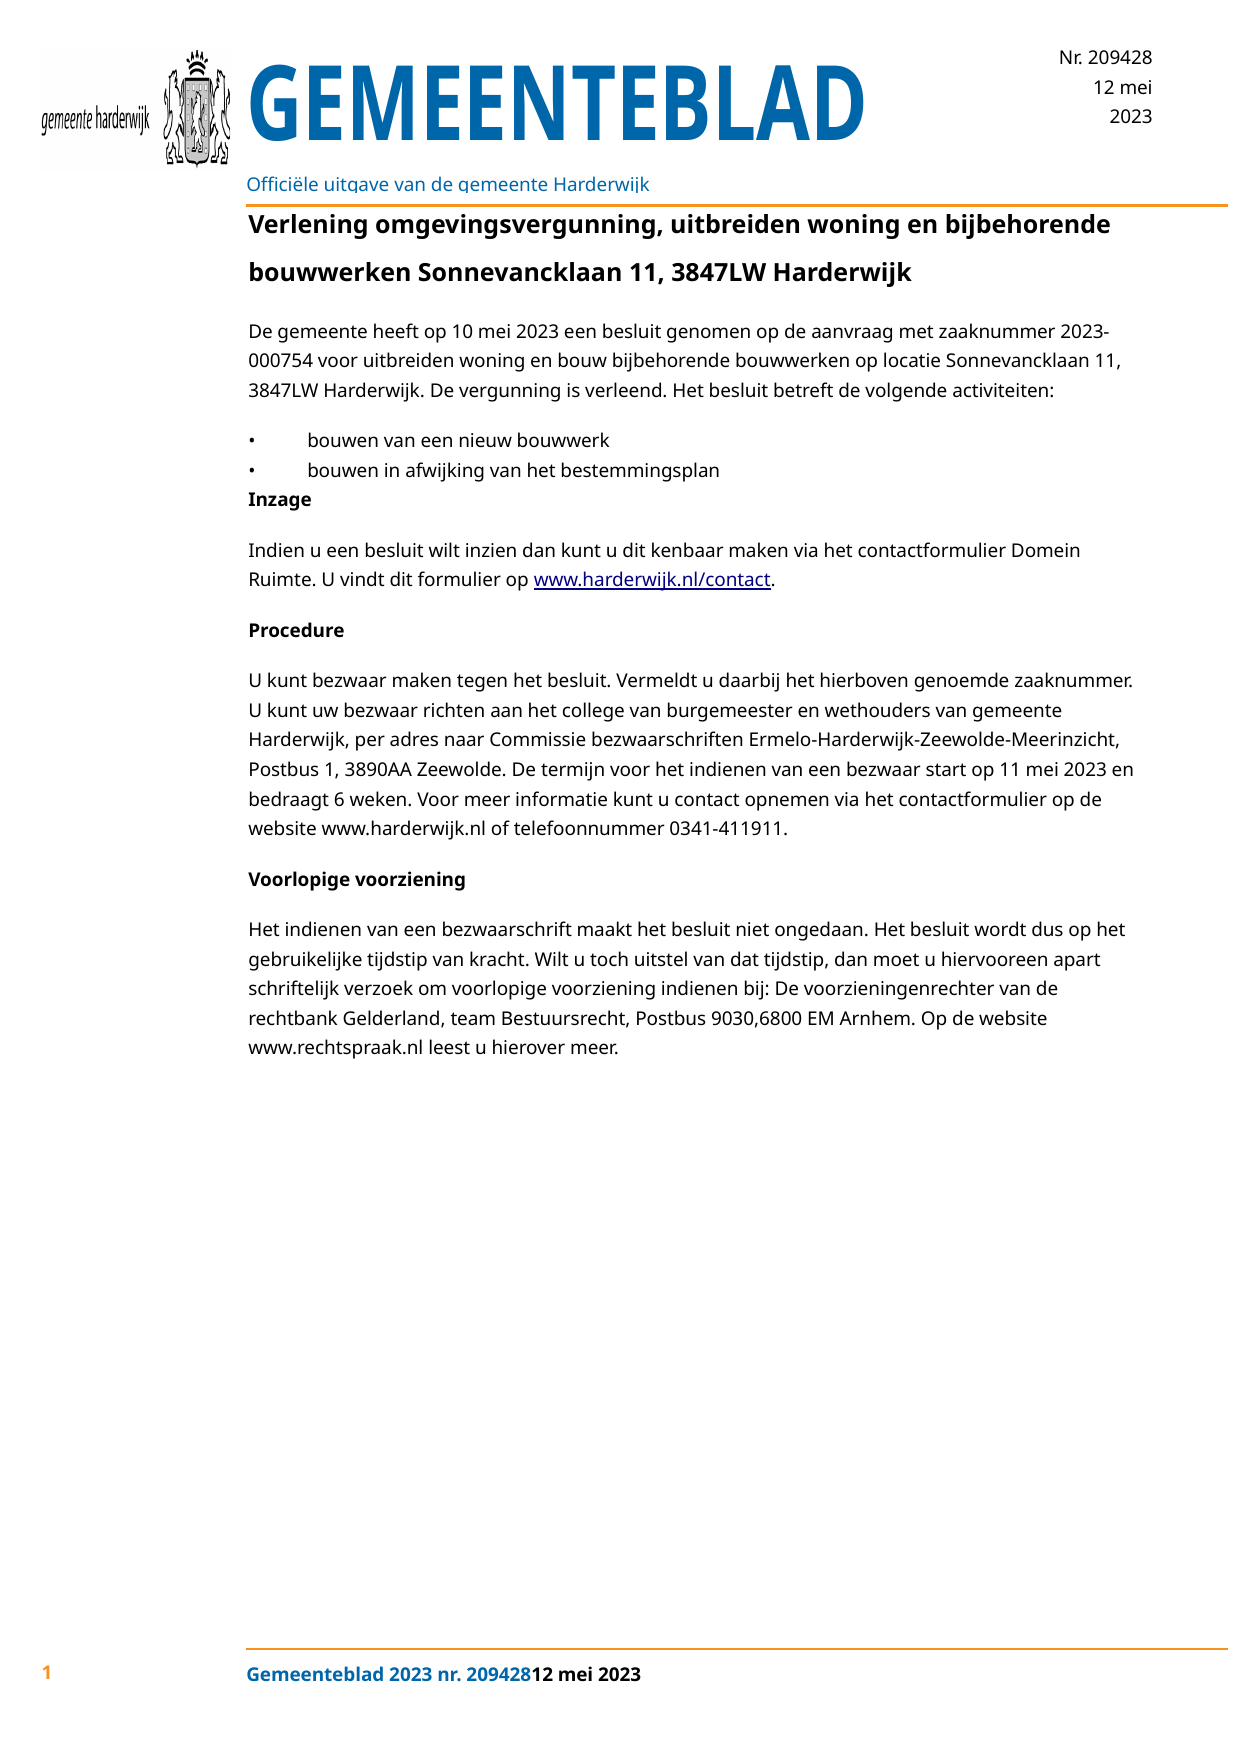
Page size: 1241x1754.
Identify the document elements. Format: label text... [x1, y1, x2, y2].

picture [41, 47, 231, 172]
text U kunt bezwaar maken tegen het besluit. Vermeldt u daarbij het hierboven genoemde zaaknummer. U kunt uw bezwaar richten aan het college van burgemeester en wethouders van gemeente Harderwijk, per adres naar Commissie bezwaarschriften Ermelo-Harderwijk-Zeewolde-Meerinzicht, Postbus 1, 3890AA Zeewolde. De termijn voor het indienen van een bezwaar start op 11 mei 2023 en bedraagt 6 weken. Voor meer informatie kunt u contact opnemen via het contactformulier op de website www.harderwijk.nl of telefoonnummer 0341-411911. [248, 667, 1152, 841]
text Het indienen van een bezwaarschrift maakt het besluit niet ongedaan. Het besluit wordt dus op het gebruikelijke tijdstip van kracht. Wilt u toch uitstel van dat tijdstip, dan moet u hiervooreen apart schriftelijk verzoek om voorlopige voorziening indienen bij: De voorzieningenrechter van de rechtbank Gelderland, team Bestuursrecht, Postbus 9030,6800 EM Arnhem. Op de website www.rechtspraak.nl leest u hierover meer. [248, 916, 1152, 1060]
text Procedure [248, 617, 1152, 643]
text De gemeente heeft op 10 mei 2023 een besluit genomen op de aanvraag met zaaknummer 2023-000754 voor uitbreiden woning en bouw bijbehorende bouwwerken op locatie Sonnevancklaan 11, 3847LW Harderwijk. De vergunning is verleend. Het besluit betreft de volgende activiteiten: [248, 318, 1152, 403]
text Voorlopige voorziening [248, 866, 1152, 892]
text Inzage [248, 487, 1152, 512]
text Indien u een besluit wilt inzien dan kunt u dit kenbaar maken via het contactformulier Domein Ruimte. U vindt dit formulier op www.harderwijk.nl/contact. [248, 537, 1152, 592]
text Verlening omgevingsvergunning, uitbreiden woning en bijbehorende bouwwerken Sonnevancklaan 11, 3847LW Harderwijk [248, 207, 1152, 288]
list bouwen in afwijking van het bestemmingsplan [248, 457, 1152, 483]
list bouwen van een nieuw bouwwerk [248, 427, 1152, 453]
